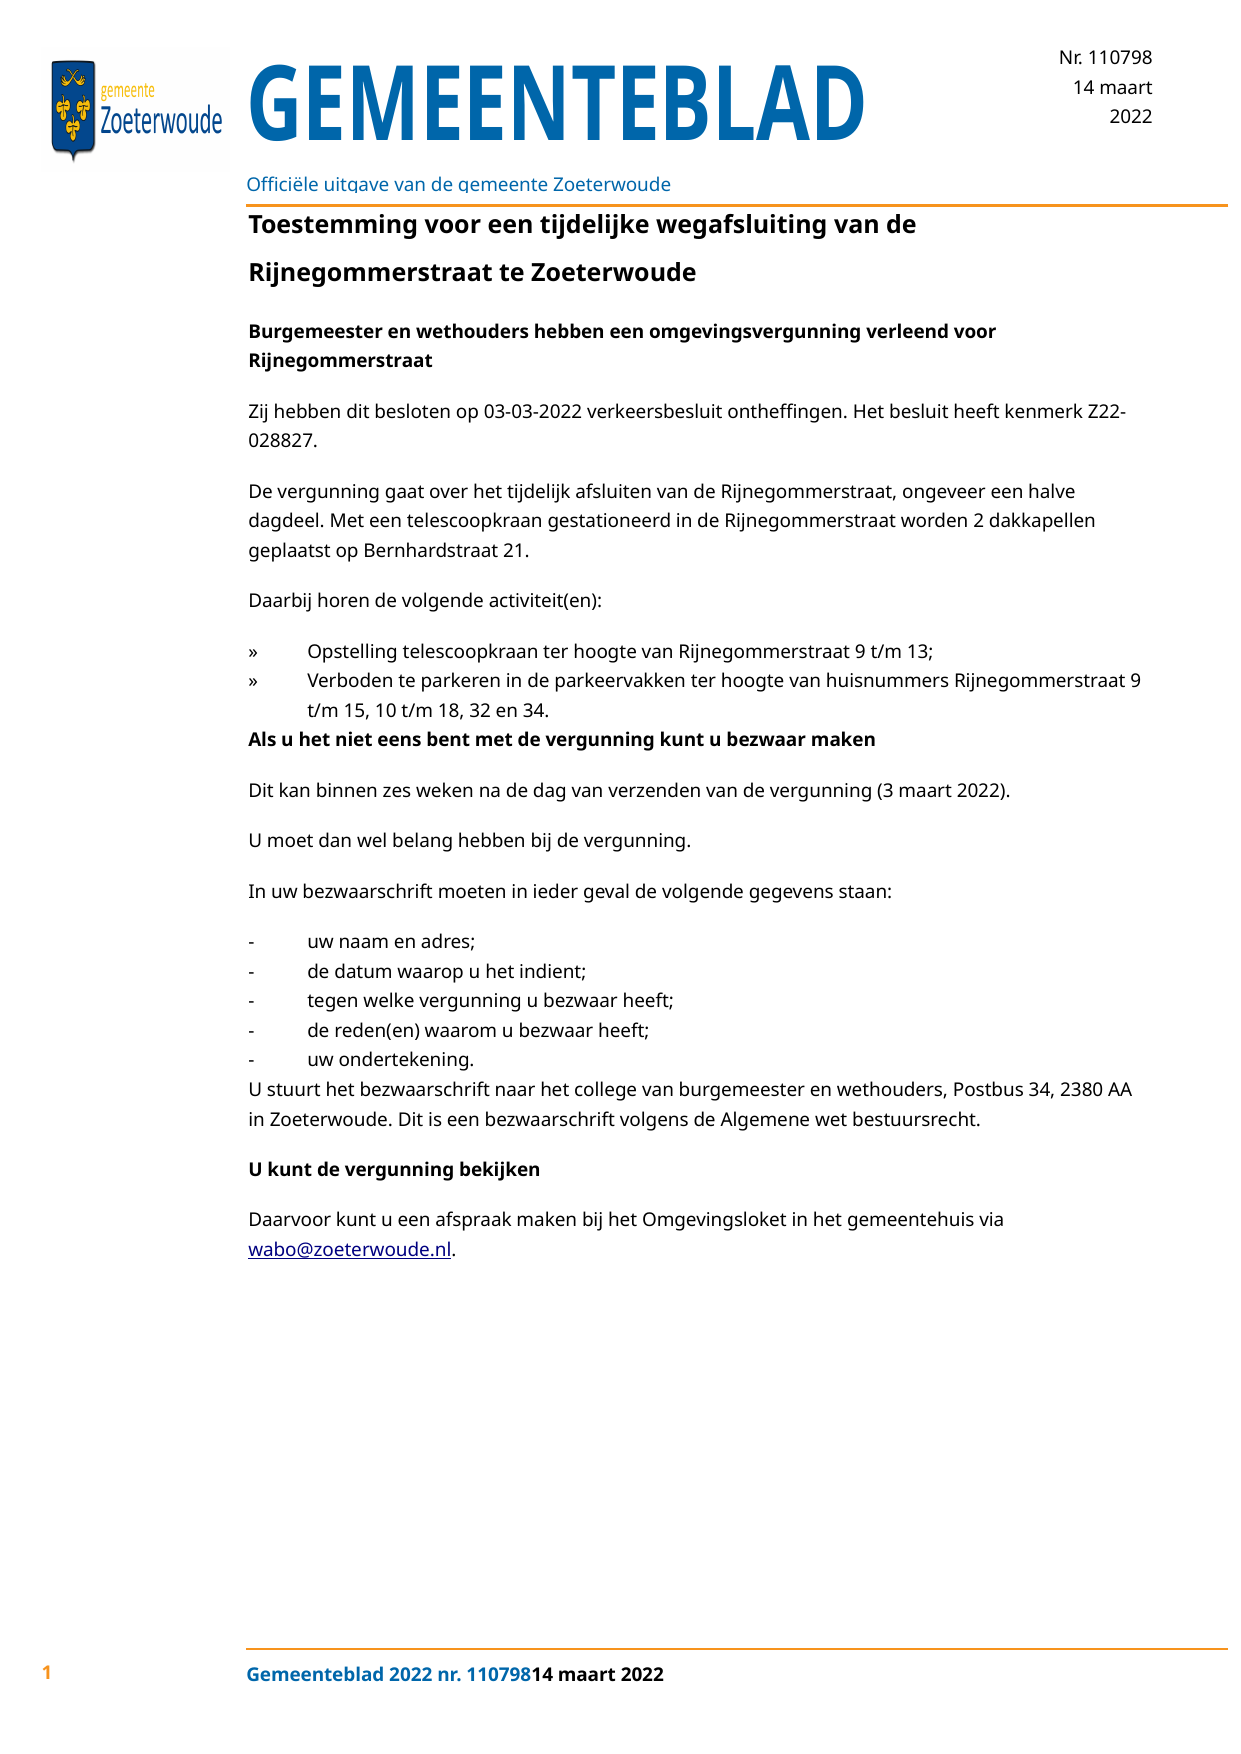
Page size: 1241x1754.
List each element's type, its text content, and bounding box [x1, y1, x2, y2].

text U kunt de vergunning bekijken [248, 1156, 1152, 1182]
list uw naam en adres; [248, 928, 1152, 954]
text Burgemeester en wethouders hebben een omgevingsvergunning verleend voor Rijnegommerstraat [248, 318, 1152, 373]
text Daarvoor kunt u een afspraak maken bij het Omgevingsloket in het gemeentehuis via wabo@zoeterwoude.nl. [248, 1207, 1152, 1262]
picture [41, 47, 231, 172]
list de datum waarop u het indient; [248, 958, 1152, 984]
text U stuurt het bezwaarschrift naar het college van burgemeester en wethouders, Postbus 34, 2380 AA in Zoeterwoude. Dit is een bezwaarschrift volgens de Algemene wet bestuursrecht. [248, 1076, 1152, 1132]
list Verboden te parkeren in de parkeervakken ter hoogte van huisnummers Rijnegommerstraat 9 t/m 15, 10 t/m 18, 32 en 34. [248, 667, 1152, 723]
text Zij hebben dit besloten op 03-03-2022 verkeersbesluit ontheffingen. Het besluit heeft kenmerk Z22-028827. [248, 398, 1152, 453]
text U moet dan wel belang hebben bij de vergunning. [248, 827, 1152, 853]
text Dit kan binnen zes weken na de dag van verzenden van de vergunning (3 maart 2022). [248, 777, 1152, 803]
text In uw bezwaarschrift moeten in ieder geval de volgende gegevens staan: [248, 878, 1152, 904]
text Daarbij horen de volgende activiteit(en): [248, 587, 1152, 613]
list tegen welke vergunning u bezwaar heeft; [248, 987, 1152, 1013]
list de reden(en) waarom u bezwaar heeft; [248, 1017, 1152, 1043]
list uw ondertekening. [248, 1047, 1152, 1072]
list Opstelling telescoopkraan ter hoogte van Rijnegommerstraat 9 t/m 13; [248, 638, 1152, 664]
text Toestemming voor een tijdelijke wegafsluiting van de Rijnegommerstraat te Zoeterwoude [248, 207, 1152, 288]
text Als u het niet eens bent met de vergunning kunt u bezwaar maken [248, 727, 1152, 752]
text De vergunning gaat over het tijdelijk afsluiten van de Rijnegommerstraat, ongeveer een halve dagdeel. Met een telescoopkraan gestationeerd in de Rijnegommerstraat worden 2 dakkapellen geplaatst op Bernhardstraat 21. [248, 478, 1152, 563]
